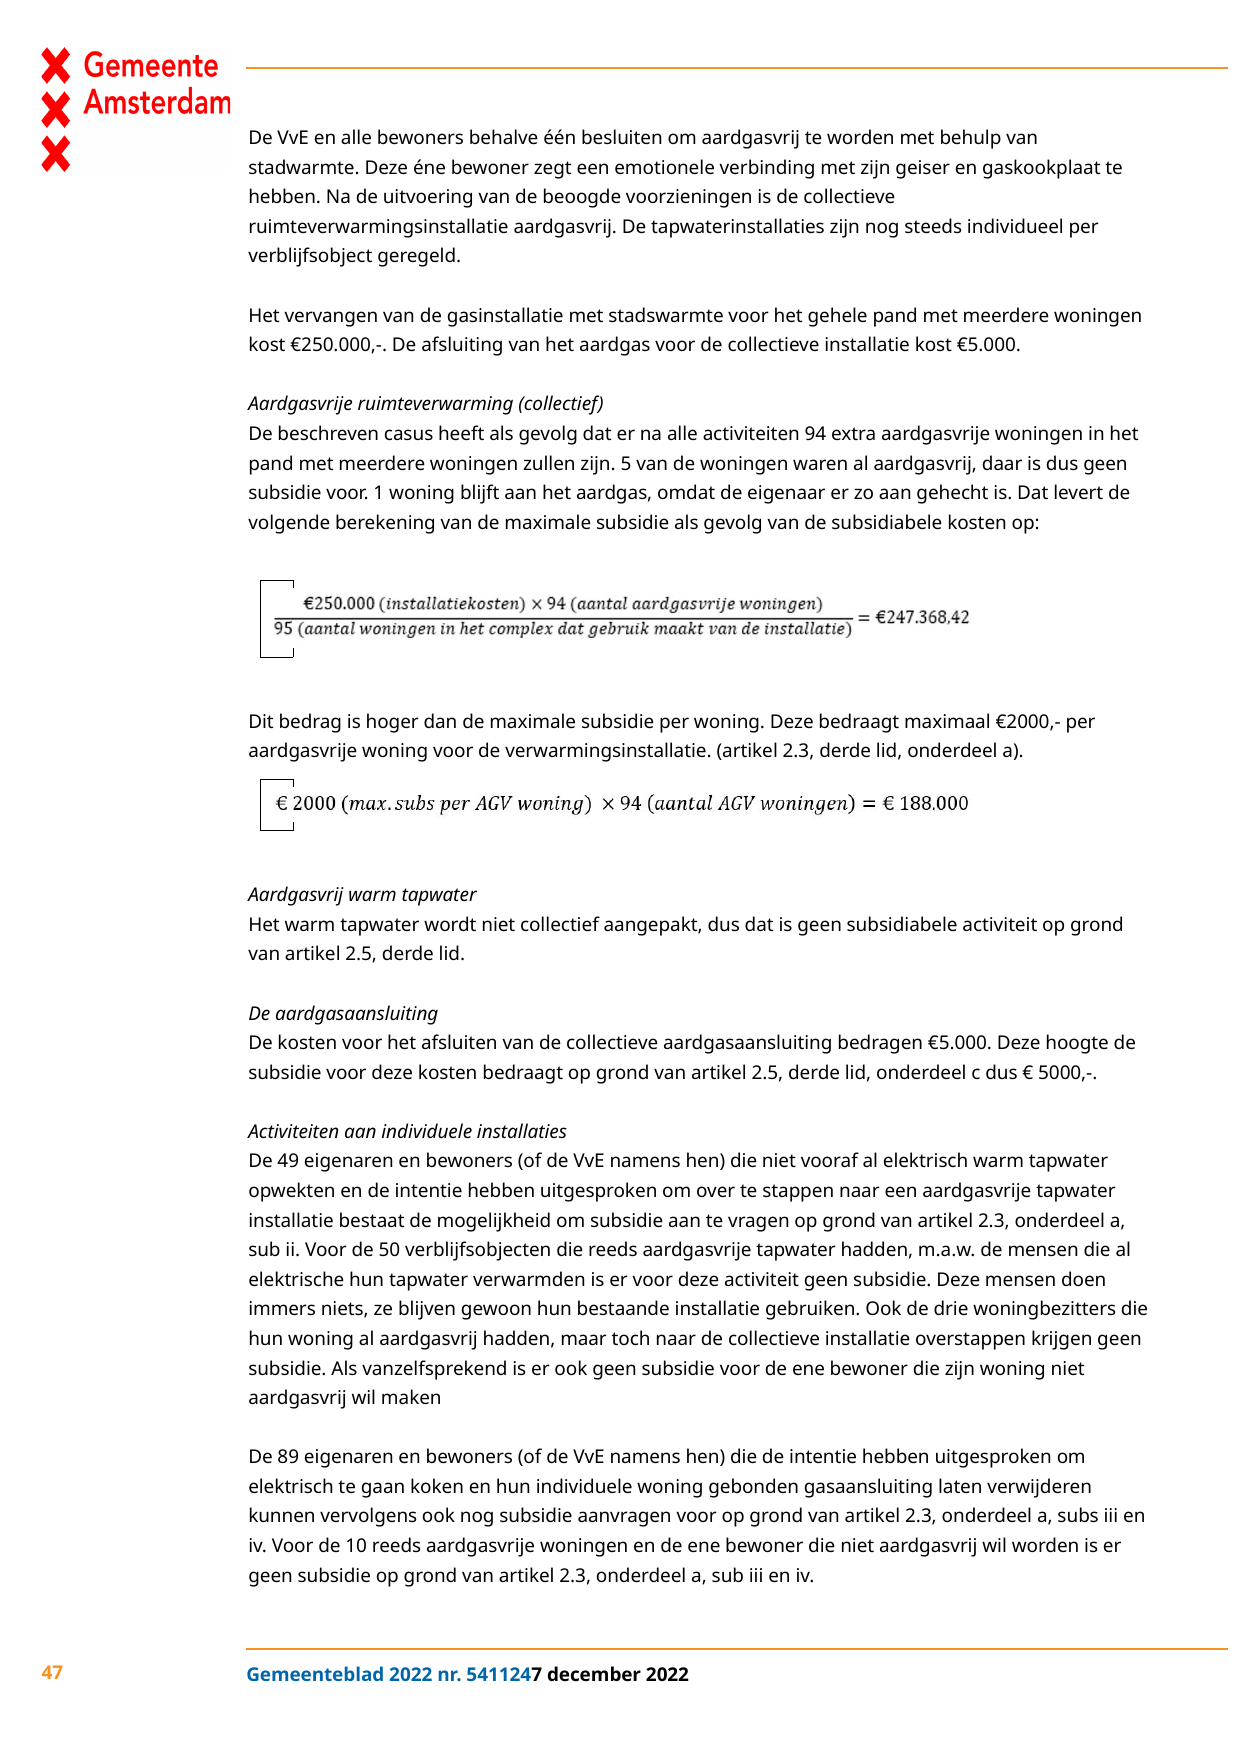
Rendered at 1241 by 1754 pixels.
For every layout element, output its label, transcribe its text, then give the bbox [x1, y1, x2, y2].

text De kosten voor het afsluiten van de collectieve aardgasaansluiting bedragen €5.000. Deze hoogte de subsidie voor deze kosten bedraagt op grond van artikel 2.5, derde lid, onderdeel c dus € 5000,-. [248, 1029, 1152, 1085]
picture [268, 588, 978, 648]
text Aardgasvrije ruimteverwarming (collectief) [248, 391, 1152, 416]
text Het vervangen van de gasinstallatie met stadswarmte voor het gehele pand met meerdere woningen kost €250.000,-. De afsluiting van het aardgas voor de collectieve installatie kost €5.000. [248, 302, 1152, 357]
text Aardgasvrij warm tapwater [248, 881, 1152, 907]
text De 49 eigenaren en bewoners (of de VvE namens hen) die niet vooraf al elektrisch warm tapwater opwekten en de intentie hebben uitgesproken om over te stappen naar een aardgasvrije tapwater installatie bestaat de mogelijkheid om subsidie aan te vragen op grond van artikel 2.3, onderdeel a, sub ii. Voor de 50 verblijfsobjecten die reeds aardgasvrije tapwater hadden, m.a.w. de mensen die al elektrische hun tapwater verwarmden is er voor deze activiteit geen subsidie. Deze mensen doen immers niets, ze blijven gewoon hun bestaande installatie gebruiken. Ook de drie woningbezitters die hun woning al aardgasvrij hadden, maar toch naar de collectieve installatie overstappen krijgen geen subsidie. Als vanzelfsprekend is er ook geen subsidie voor de ene bewoner die zijn woning niet aardgasvrij wil maken [248, 1148, 1152, 1410]
text De 89 eigenaren en bewoners (of de VvE namens hen) die de intentie hebben uitgesproken om elektrisch te gaan koken en hun individuele woning gebonden gasaansluiting laten verwijderen kunnen vervolgens ook nog subsidie aanvragen voor op grond van artikel 2.3, onderdeel a, subs iii en iv. Voor de 10 reeds aardgasvrije woningen en de ene bewoner die niet aardgasvrij wil worden is er geen subsidie op grond van artikel 2.3, onderdeel a, sub iii en iv. [248, 1443, 1152, 1588]
text Dit bedrag is hoger dan de maximale subsidie per woning. Deze bedraagt maximaal €2000,- per aardgasvrije woning voor de verwarmingsinstallatie. (artikel 2.3, derde lid, onderdeel a). [248, 708, 1152, 763]
text De aardgasaansluiting [248, 1000, 1152, 1026]
text Het warm tapwater wordt niet collectief aangepakt, dus dat is geen subsidiabele activiteit op grond van artikel 2.5, derde lid. [248, 911, 1152, 966]
text De beschreven casus heeft als gevolg dat er na alle activiteiten 94 extra aardgasvrije woningen in het pand met meerdere woningen zullen zijn. 5 van de woningen waren al aardgasvrij, daar is dus geen subsidie voor. 1 woning blijft aan het aardgas, omdat de eigenaar er zo aan gehecht is. Dat levert de volgende berekening van de maximale subsidie als gevolg van de subsidiabele kosten op: [248, 420, 1152, 535]
picture [41, 47, 231, 172]
text De VvE en alle bewoners behalve één besluiten om aardgasvrij te worden met behulp van stadwarmte. Deze éne bewoner zegt een emotionele verbinding met zijn geiser en gaskookplaat te hebben. Na de uitvoering van de beoogde voorzieningen is de collectieve ruimteverwarmingsinstallatie aardgasvrij. De tapwaterinstallaties zijn nog steeds individueel per verblijfsobject geregeld. [248, 124, 1152, 268]
picture [268, 787, 978, 822]
text Activiteiten aan individuele installaties [248, 1118, 1152, 1144]
